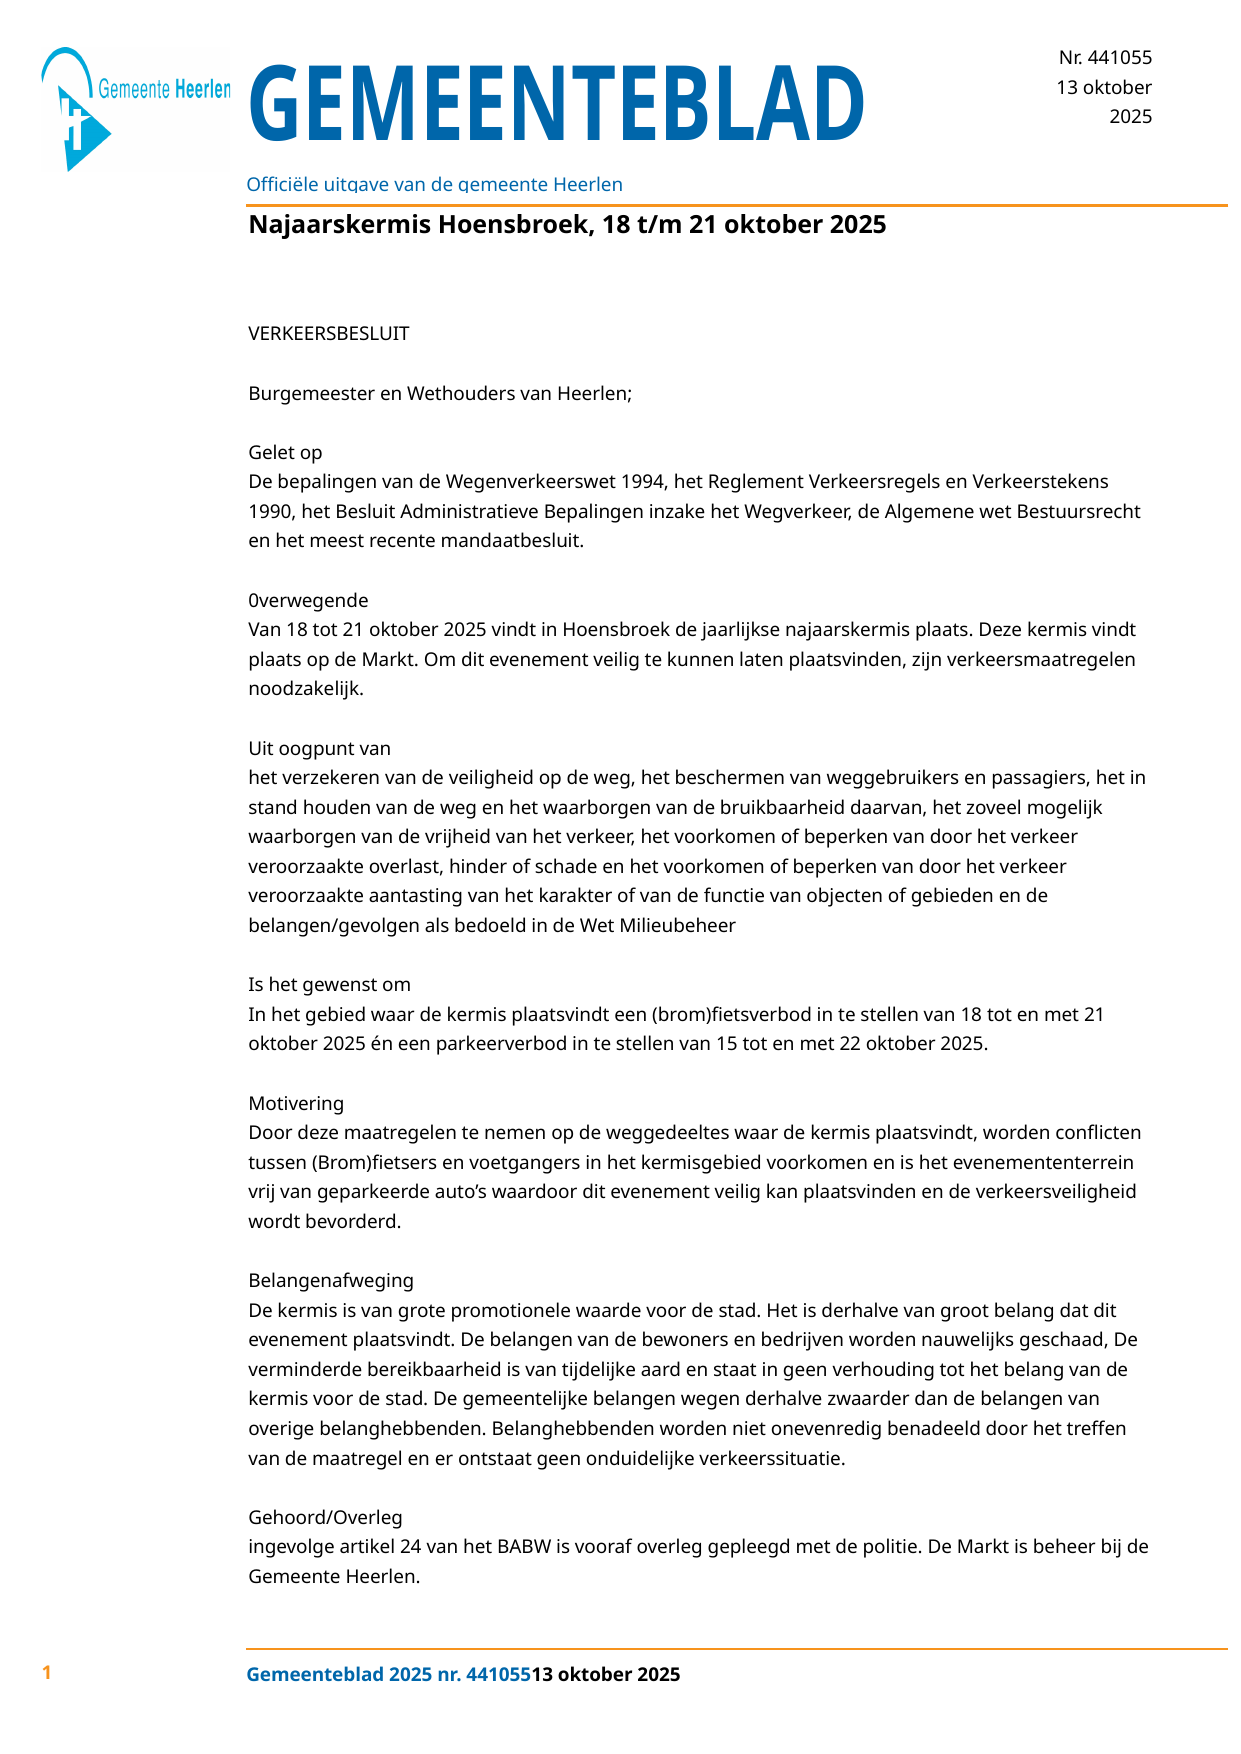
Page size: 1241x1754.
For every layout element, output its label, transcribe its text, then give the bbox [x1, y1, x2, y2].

text Najaarskermis Hoensbroek, 18 t/m 21 oktober 2025 [248, 207, 1152, 241]
text ingevolge artikel 24 van het BABW is vooraf overleg gepleegd met de politie. De Markt is beheer bij de Gemeente Heerlen. [248, 1533, 1152, 1589]
text VERKEERSBESLUIT [248, 321, 1152, 346]
text Belangenafweging [248, 1267, 1152, 1293]
text Van 18 tot 21 oktober 2025 vindt in Hoensbroek de jaarlijkse najaarskermis plaats. Deze kermis vindt plaats op de Markt. Om dit evenement veilig te kunnen laten plaatsvinden, zijn verkeersmaatregelen noodzakelijk. [248, 616, 1152, 701]
text Uit oogpunt van [248, 735, 1152, 761]
picture [41, 47, 59, 70]
text Door deze maatregelen te nemen op de weggedeeltes waar de kermis plaatsvindt, worden conflicten tussen (Brom)fietsers en voetgangers in het kermisgebied voorkomen en is het evenemententerrein vrij van geparkeerde auto’s waardoor dit evenement veilig kan plaatsvinden en de verkeersveiligheid wordt bevorderd. [248, 1119, 1152, 1234]
text Is het gewenst om [248, 971, 1152, 997]
text Burgemeester en Wethouders van Heerlen; [248, 380, 1152, 406]
text 0verwegende [248, 587, 1152, 613]
text het verzekeren van de veiligheid op de weg, het beschermen van weggebruikers en passagiers, het in stand houden van de weg en het waarborgen van de bruikbaarheid daarvan, het zoveel mogelijk waarborgen van de vrijheid van het verkeer, het voorkomen of beperken van door het verkeer veroorzaakte overlast, hinder of schade en het voorkomen of beperken van door het verkeer veroorzaakte aantasting van het karakter of van de functie van objecten of gebieden en de belangen/gevolgen als bedoeld in de Wet Milieubeheer [248, 764, 1152, 938]
text In het gebied waar de kermis plaatsvindt een (brom)fietsverbod in te stellen van 18 tot en met 21 oktober 2025 én een parkeerverbod in te stellen van 15 tot en met 22 oktober 2025. [248, 1001, 1152, 1056]
text De kermis is van grote promotionele waarde voor de stad. Het is derhalve van groot belang dat dit evenement plaatsvindt. De belangen van de bewoners en bedrijven worden nauwelijks geschaad, De verminderde bereikbaarheid is van tijdelijke aard en staat in geen verhouding tot het belang van de kermis voor de stad. De gemeentelijke belangen wegen derhalve zwaarder dan de belangen van overige belanghebbenden. Belanghebbenden worden niet onevenredig benadeeld door het treffen van de maatregel en er ontstaat geen onduidelijke verkeerssituatie. [248, 1297, 1152, 1471]
text Gehoord/Overleg [248, 1504, 1152, 1530]
picture [41, 47, 231, 172]
text De bepalingen van de Wegenverkeerswet 1994, het Reglement Verkeersregels en Verkeerstekens 1990, het Besluit Administratieve Bepalingen inzake het Wegverkeer, de Algemene wet Bestuursrecht en het meest recente mandaatbesluit. [248, 468, 1152, 553]
text Gelet op [248, 439, 1152, 465]
text Motivering [248, 1090, 1152, 1116]
